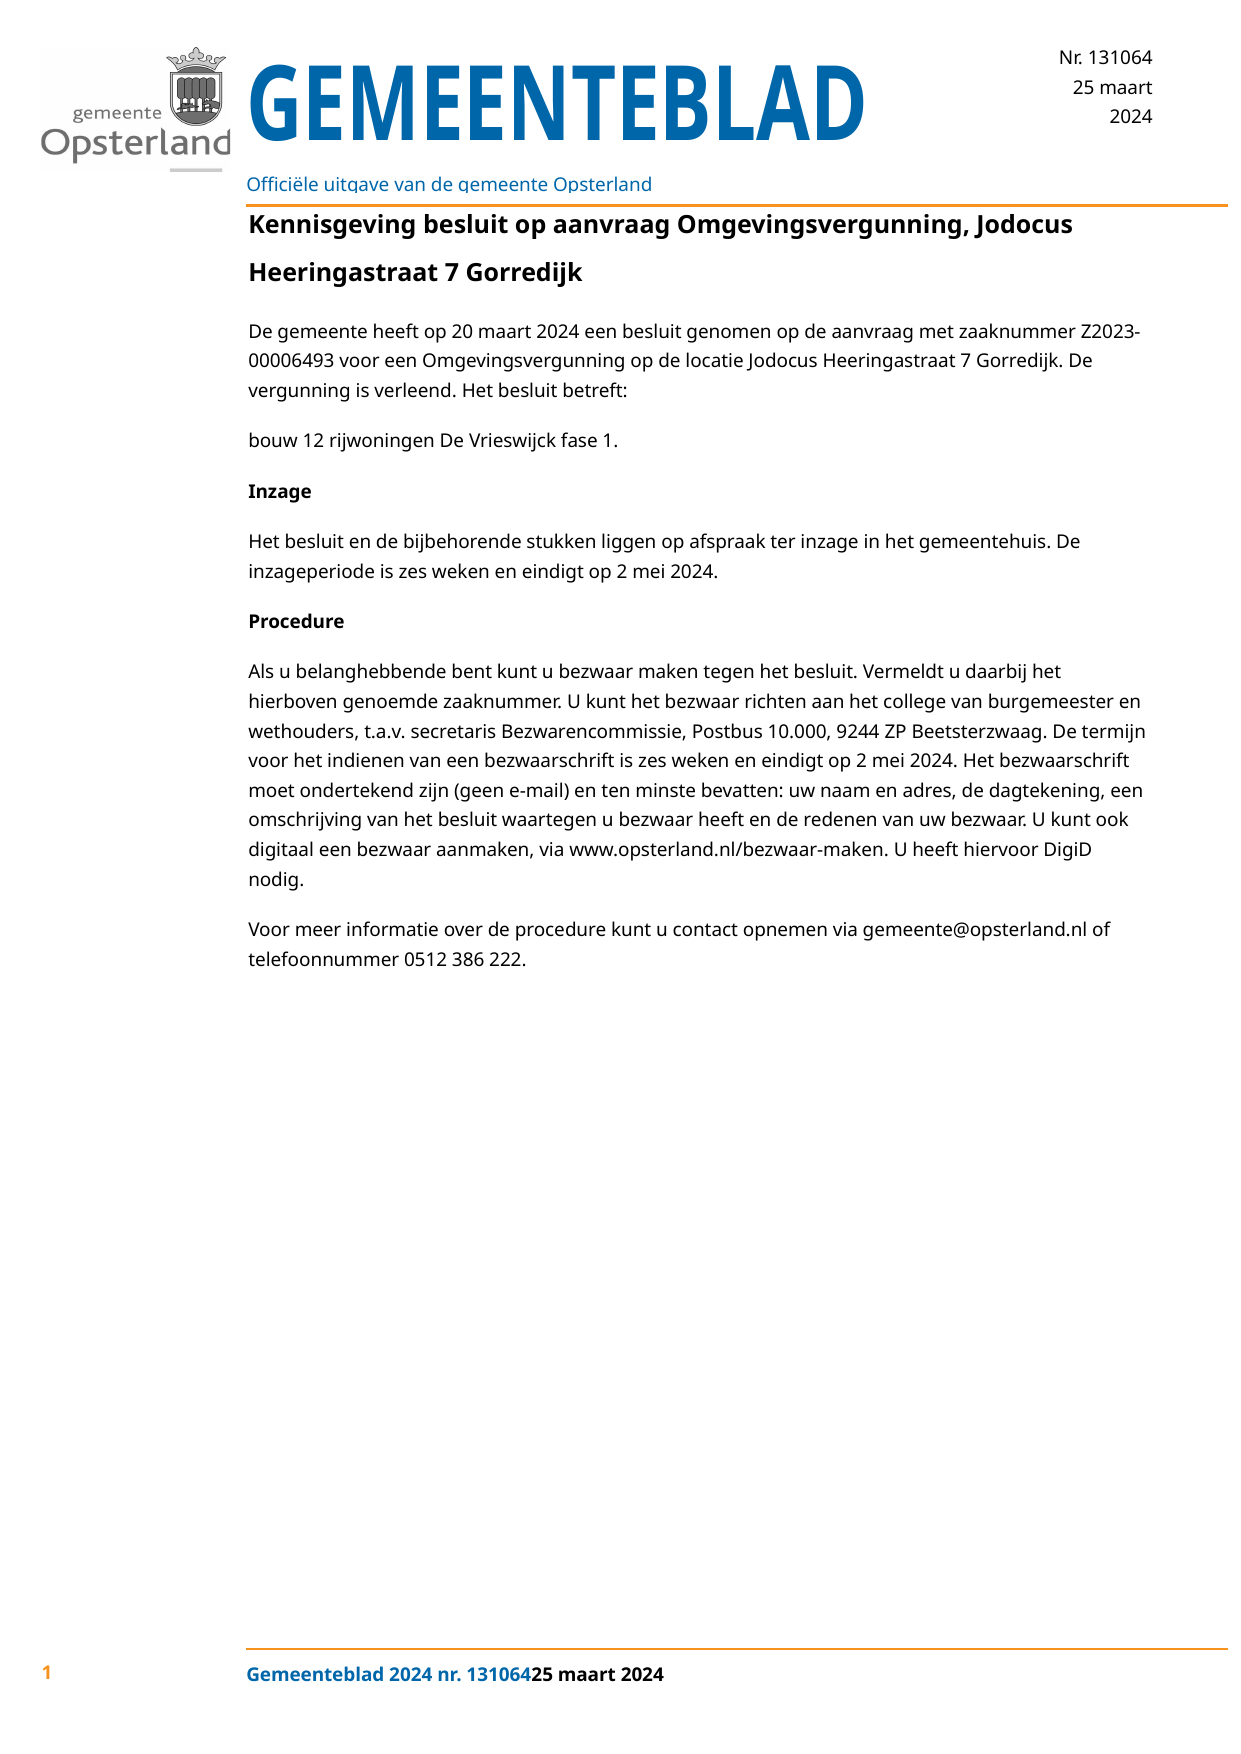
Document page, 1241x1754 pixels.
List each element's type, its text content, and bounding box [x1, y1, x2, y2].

text Als u belanghebbende bent kunt u bezwaar maken tegen het besluit. Vermeldt u daarbij het hierboven genoemde zaaknummer. U kunt het bezwaar richten aan het college van burgemeester en wethouders, t.a.v. secretaris Bezwarencommissie, Postbus 10.000, 9244 ZP Beetsterzwaag. De termijn voor het indienen van een bezwaarschrift is zes weken en eindigt op 2 mei 2024. Het bezwaarschrift moet ondertekend zijn (geen e-mail) en ten minste bevatten: uw naam en adres, de dagtekening, een omschrijving van het besluit waartegen u bezwaar heeft en de redenen van uw bezwaar. U kunt ook digitaal een bezwaar aanmaken, via www.opsterland.nl/bezwaar-maken. U heeft hiervoor DigiD nodig. [248, 659, 1152, 892]
text De gemeente heeft op 20 maart 2024 een besluit genomen op de aanvraag met zaaknummer Z2023-00006493 voor een Omgevingsvergunning op de locatie Jodocus Heeringastraat 7 Gorredijk. De vergunning is verleend. Het besluit betreft: [248, 318, 1152, 403]
text Voor meer informatie over de procedure kunt u contact opnemen via gemeente@opsterland.nl of telefoonnummer 0512 386 222. [248, 916, 1152, 972]
text Procedure [248, 608, 1152, 634]
picture [41, 47, 231, 172]
text Inzage [248, 478, 1152, 504]
text bouw 12 rijwoningen De Vrieswijck fase 1. [248, 427, 1152, 453]
text Het besluit en de bijbehorende stukken liggen op afspraak ter inzage in het gemeentehuis. De inzageperiode is zes weken en eindigt op 2 mei 2024. [248, 528, 1152, 584]
text Kennisgeving besluit op aanvraag Omgevingsvergunning, Jodocus Heeringastraat 7 Gorredijk [248, 207, 1152, 288]
